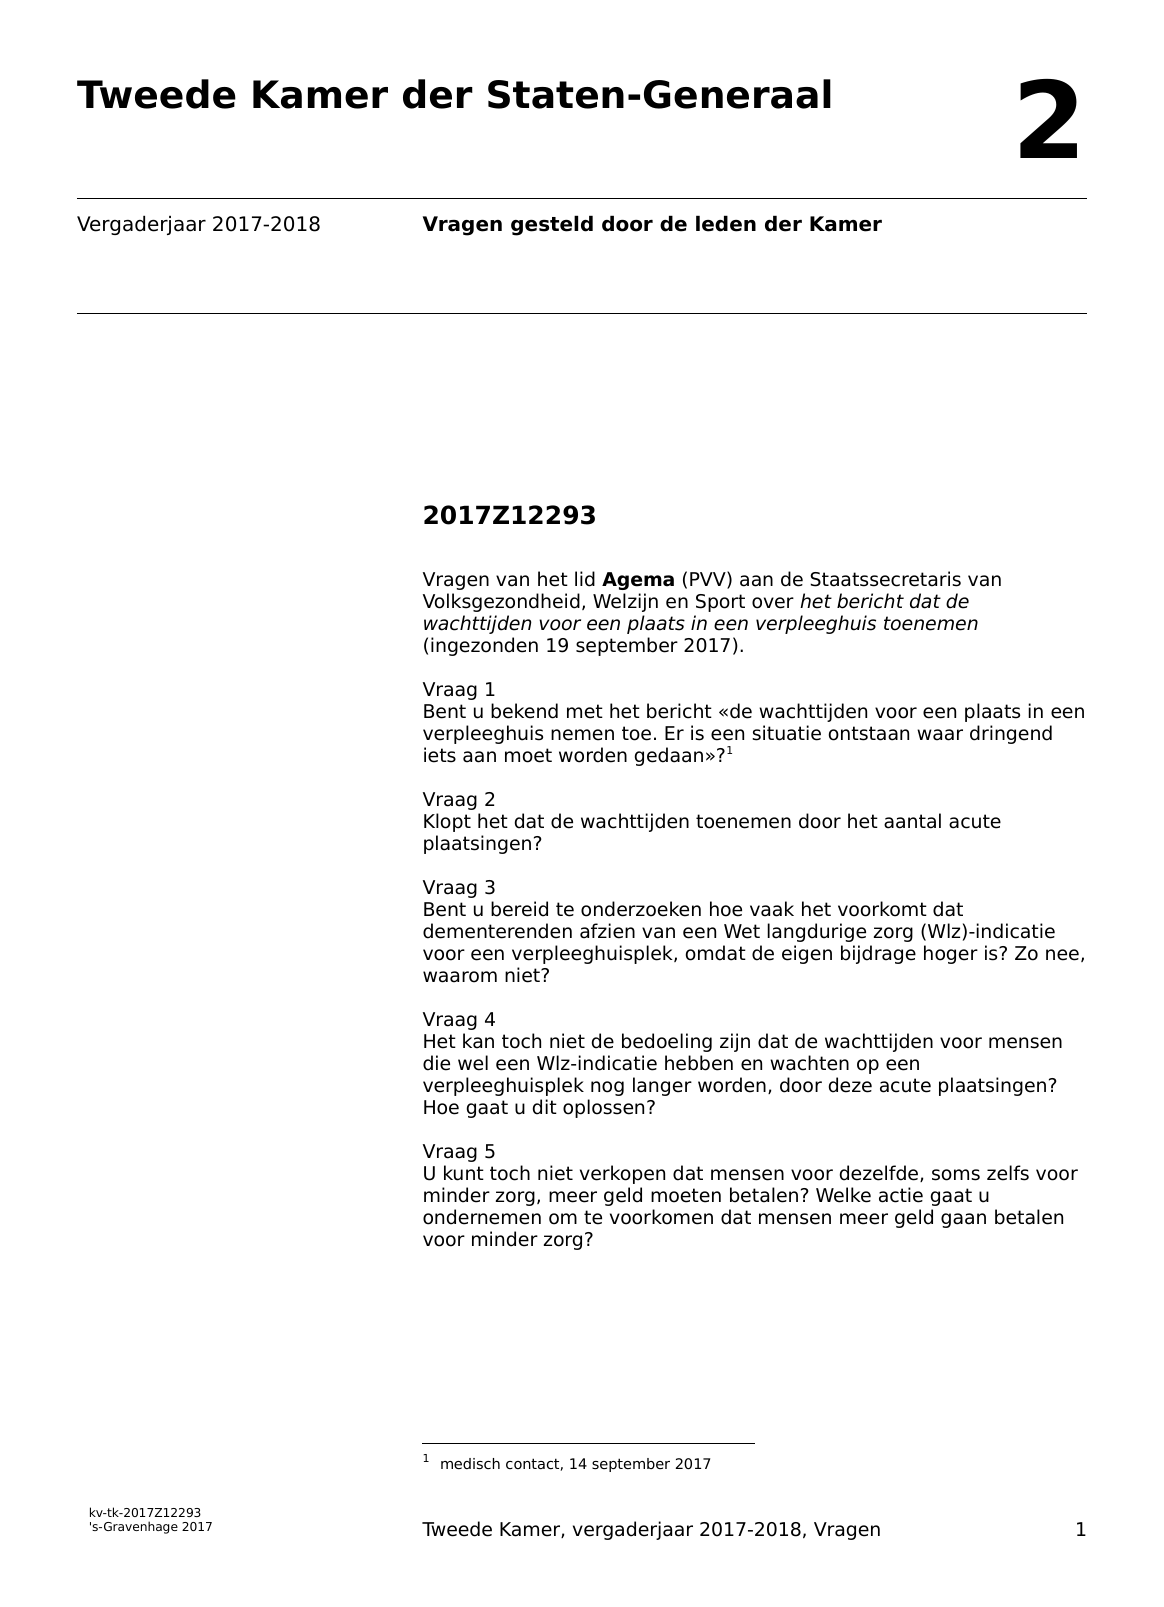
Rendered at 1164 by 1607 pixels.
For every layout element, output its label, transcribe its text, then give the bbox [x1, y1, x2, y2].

text 's-Gravenhage 2017 [88, 1520, 323, 1534]
text 2017Z12293 [422, 501, 1087, 531]
table_cell Vergaderjaar 2017-2018 [77, 199, 422, 313]
text Bent u bereid te onderzoeken hoe vaak het voorkomt dat dementerenden afzien van een Wet langdurige zorg (Wlz)-indicatie voor een verpleeghuisplek, omdat de eigen bijdrage hoger is? Zo nee, waarom niet? [422, 899, 1087, 987]
text Bent u bekend met het bericht «de wachttijden voor een plaats in een verpleeghuis nemen toe. Er is een situatie ontstaan waar dringend iets aan moet worden gedaan»? [422, 701, 1087, 767]
table_cell Vragen gesteld door de leden der Kamer [422, 199, 1087, 313]
text kv-tk-2017Z12293 [88, 1506, 323, 1520]
table_header 2 [886, 59, 1087, 198]
text Vraag 5 [422, 1141, 1087, 1163]
text Vraag 2 [422, 789, 1087, 811]
text medisch contact, 14 september 2017 [422, 1452, 1087, 1474]
text Vraag 4 [422, 1009, 1087, 1031]
table_header Tweede Kamer der Staten-Generaal [77, 59, 886, 198]
text U kunt toch niet verkopen dat mensen voor dezelfde, soms zelfs voor minder zorg, meer geld moeten betalen? Welke actie gaat u ondernemen om te voorkomen dat mensen meer geld gaan betalen voor minder zorg? [422, 1163, 1087, 1251]
text Klopt het dat de wachttijden toenemen door het aantal acute plaatsingen? [422, 811, 1087, 855]
text Vraag 3 [422, 877, 1087, 899]
text Het kan toch niet de bedoeling zijn dat de wachttijden voor mensen die wel een Wlz-indicatie hebben en wachten op een verpleeghuisplek nog langer worden, door deze acute plaatsingen? Hoe gaat u dit oplossen? [422, 1031, 1087, 1119]
text Vraag 1 [422, 679, 1087, 701]
text Vragen van het lid Agema (PVV) aan de Staatssecretaris van Volksgezondheid, Welzijn en Sport over het bericht dat de wachttijden voor een plaats in een verpleeghuis toenemen (ingezonden 19 september 2017). [422, 569, 1087, 657]
